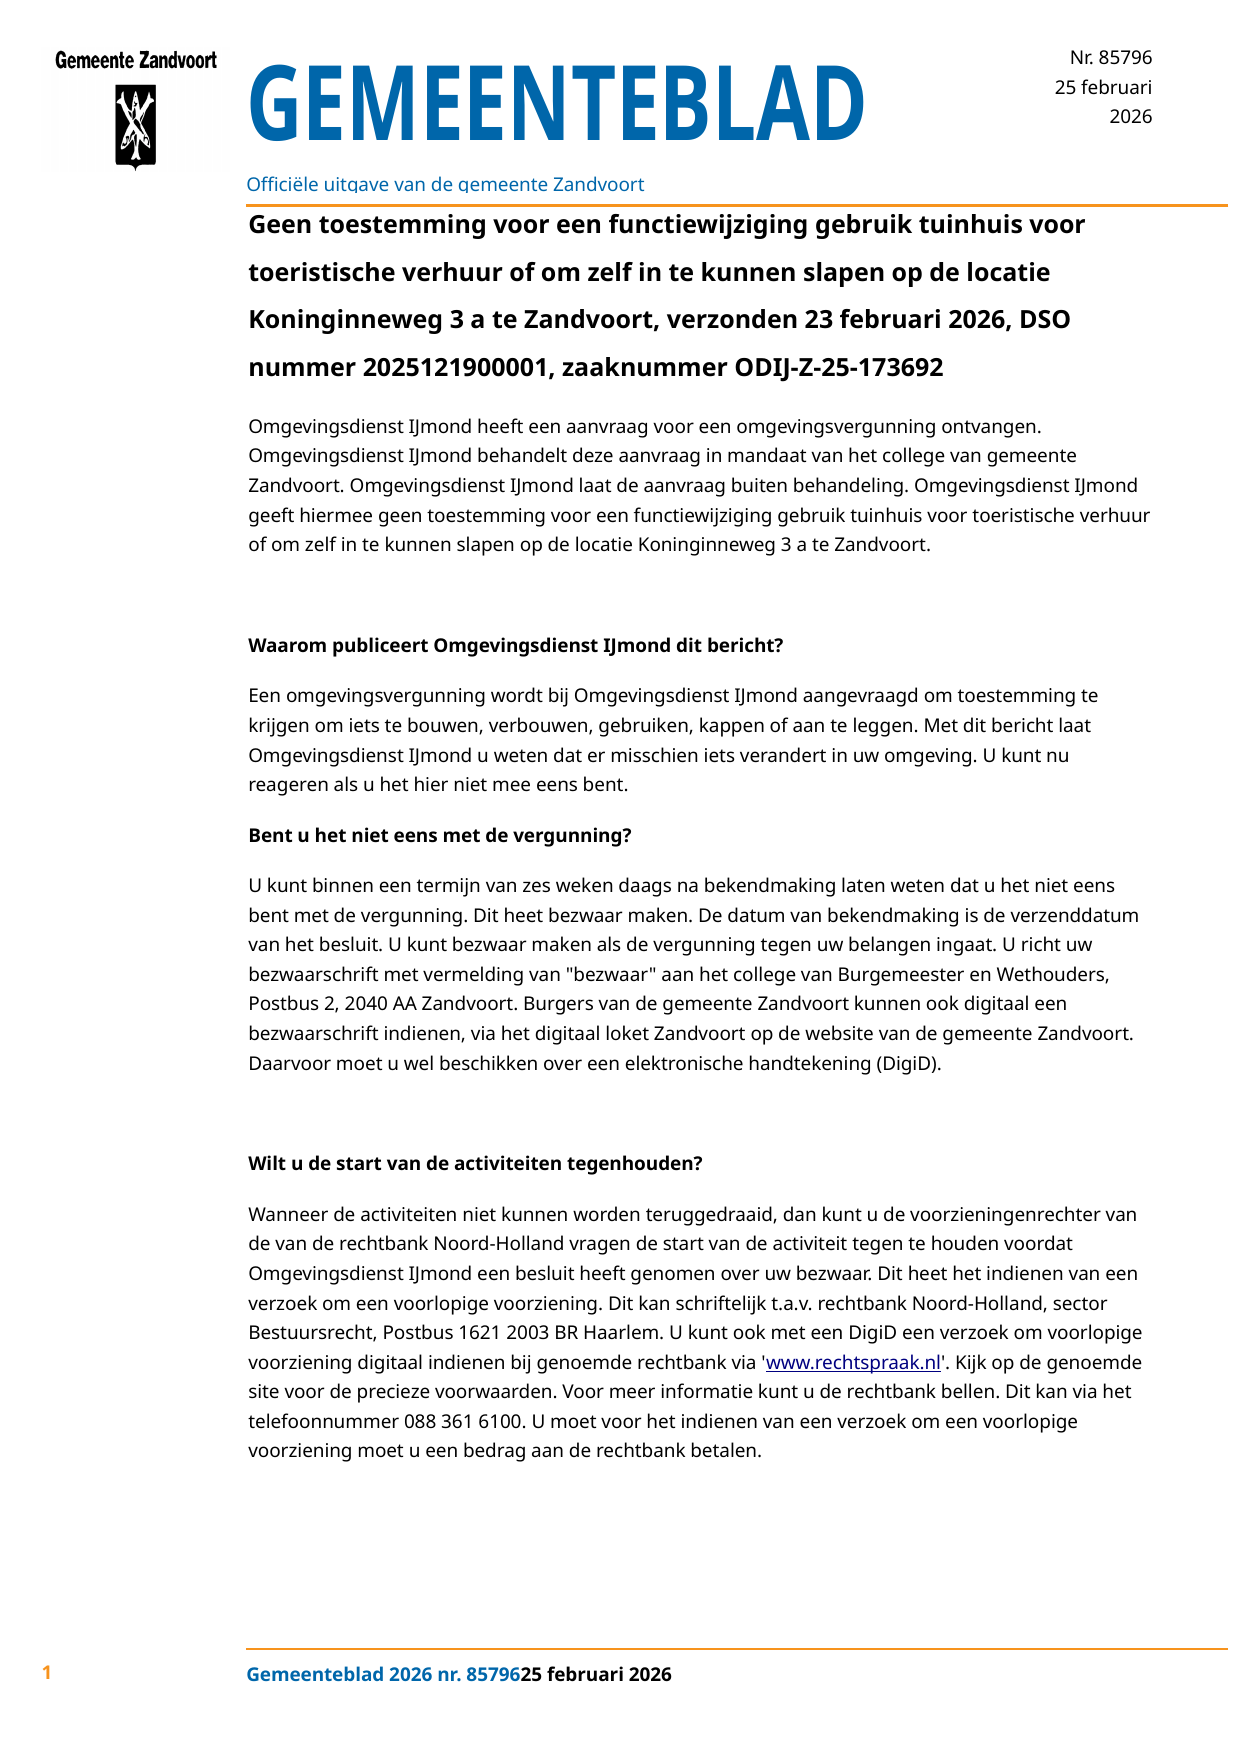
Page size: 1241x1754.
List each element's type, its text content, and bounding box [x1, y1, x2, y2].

picture [41, 47, 231, 172]
text Een omgevingsvergunning wordt bij Omgevingsdienst IJmond aangevraagd om toestemming te krijgen om iets te bouwen, verbouwen, gebruiken, kappen of aan te leggen. Met dit bericht laat Omgevingsdienst IJmond u weten dat er misschien iets verandert in uw omgeving. U kunt nu reageren als u het hier niet mee eens bent. [248, 683, 1152, 797]
text Geen toestemming voor een functiewijziging gebruik tuinhuis voor toeristische verhuur of om zelf in te kunnen slapen op de locatie Koninginneweg 3 a te Zandvoort, verzonden 23 februari 2026, DSO nummer 2025121900001, zaaknummer ODIJ-Z-25-173692 [248, 207, 1152, 384]
text Wilt u de start van de activiteiten tegenhouden? [248, 1151, 1152, 1176]
text Bent u het niet eens met de vergunning? [248, 822, 1152, 848]
text U kunt binnen een termijn van zes weken daags na bekendmaking laten weten dat u het niet eens bent met de vergunning. Dit heet bezwaar maken. De datum van bekendmaking is de verzenddatum van het besluit. U kunt bezwaar maken als de vergunning tegen uw belangen ingaat. U richt uw bezwaarschrift met vermelding van "bezwaar" aan het college van Burgemeester en Wethouders, Postbus 2, 2040 AA Zandvoort. Burgers van de gemeente Zandvoort kunnen ook digitaal een bezwaarschrift indienen, via het digitaal loket Zandvoort op de website van de gemeente Zandvoort. Daarvoor moet u wel beschikken over een elektronische handtekening (DigiD). [248, 872, 1152, 1076]
text Omgevingsdienst IJmond heeft een aanvraag voor een omgevingsvergunning ontvangen. Omgevingsdienst IJmond behandelt deze aanvraag in mandaat van het college van gemeente Zandvoort. Omgevingsdienst IJmond laat de aanvraag buiten behandeling. Omgevingsdienst IJmond geeft hiermee geen toestemming voor een functiewijziging gebruik tuinhuis voor toeristische verhuur of om zelf in te kunnen slapen op de locatie Koninginneweg 3 a te Zandvoort. [248, 413, 1152, 557]
text Waarom publiceert Omgevingsdienst IJmond dit bericht? [248, 632, 1152, 658]
text Wanneer de activiteiten niet kunnen worden teruggedraaid, dan kunt u de voorzieningenrechter van de van de rechtbank Noord-Holland vragen de start van de activiteit tegen te houden voordat Omgevingsdienst IJmond een besluit heeft genomen over uw bezwaar. Dit heet het indienen van een verzoek om een voorlopige voorziening. Dit kan schriftelijk t.a.v. rechtbank Noord-Holland, sector Bestuursrecht, Postbus 1621 2003 BR Haarlem. U kunt ook met een DigiD een verzoek om voorlopige voorziening digitaal indienen bij genoemde rechtbank via 'www.rechtspraak.nl'. Kijk op de genoemde site voor de precieze voorwaarden. Voor meer informatie kunt u de rechtbank bellen. Dit kan via het telefoonnummer 088 361 6100. U moet voor het indienen van een verzoek om een voorlopige voorziening moet u een bedrag aan de rechtbank betalen. [248, 1201, 1152, 1463]
